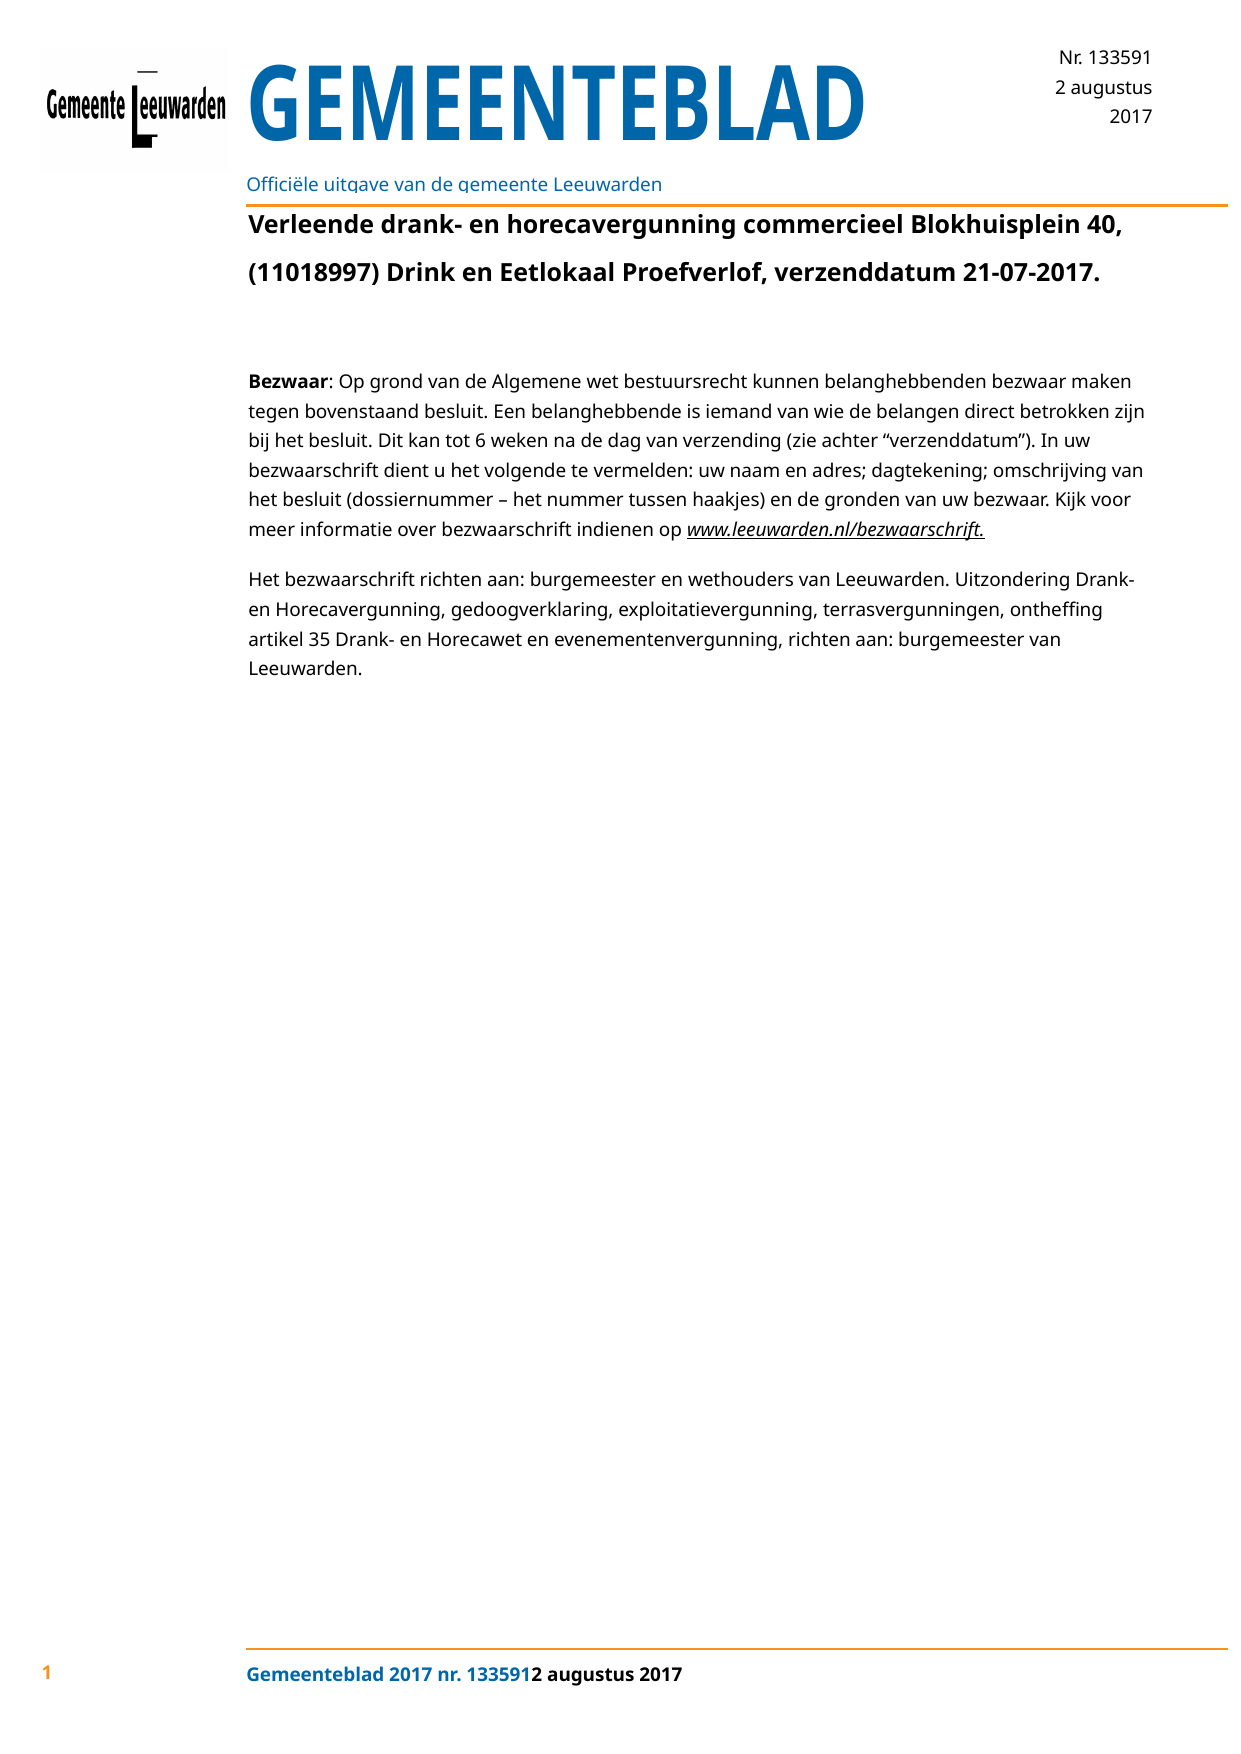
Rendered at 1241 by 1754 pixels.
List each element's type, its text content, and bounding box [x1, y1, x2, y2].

text Verleende drank- en horecavergunning commercieel Blokhuisplein 40, (11018997) Drink en Eetlokaal Proefverlof, verzenddatum 21-07-2017. [248, 207, 1152, 288]
picture [41, 47, 231, 172]
text Het bezwaarschrift richten aan: burgemeester en wethouders van Leeuwarden. Uitzondering Drank- en Horecavergunning, gedoogverklaring, exploitatievergunning, terrasvergunningen, ontheffing artikel 35 Drank- en Horecawet en evenementenvergunning, richten aan: burgemeester van Leeuwarden. [248, 567, 1152, 681]
text Bezwaar: Op grond van de Algemene wet bestuursrecht kunnen belanghebbenden bezwaar maken tegen bovenstaand besluit. Een belanghebbende is iemand van wie de belangen direct betrokken zijn bij het besluit. Dit kan tot 6 weken na de dag van verzending (zie achter “verzenddatum”). In uw bezwaarschrift dient u het volgende te vermelden: uw naam en adres; dagtekening; omschrijving van het besluit (dossiernummer – het nummer tussen haakjes) en de gronden van uw bezwaar. Kijk voor meer informatie over bezwaarschrift indienen op www.leeuwarden.nl/bezwaarschrift. [248, 368, 1152, 542]
